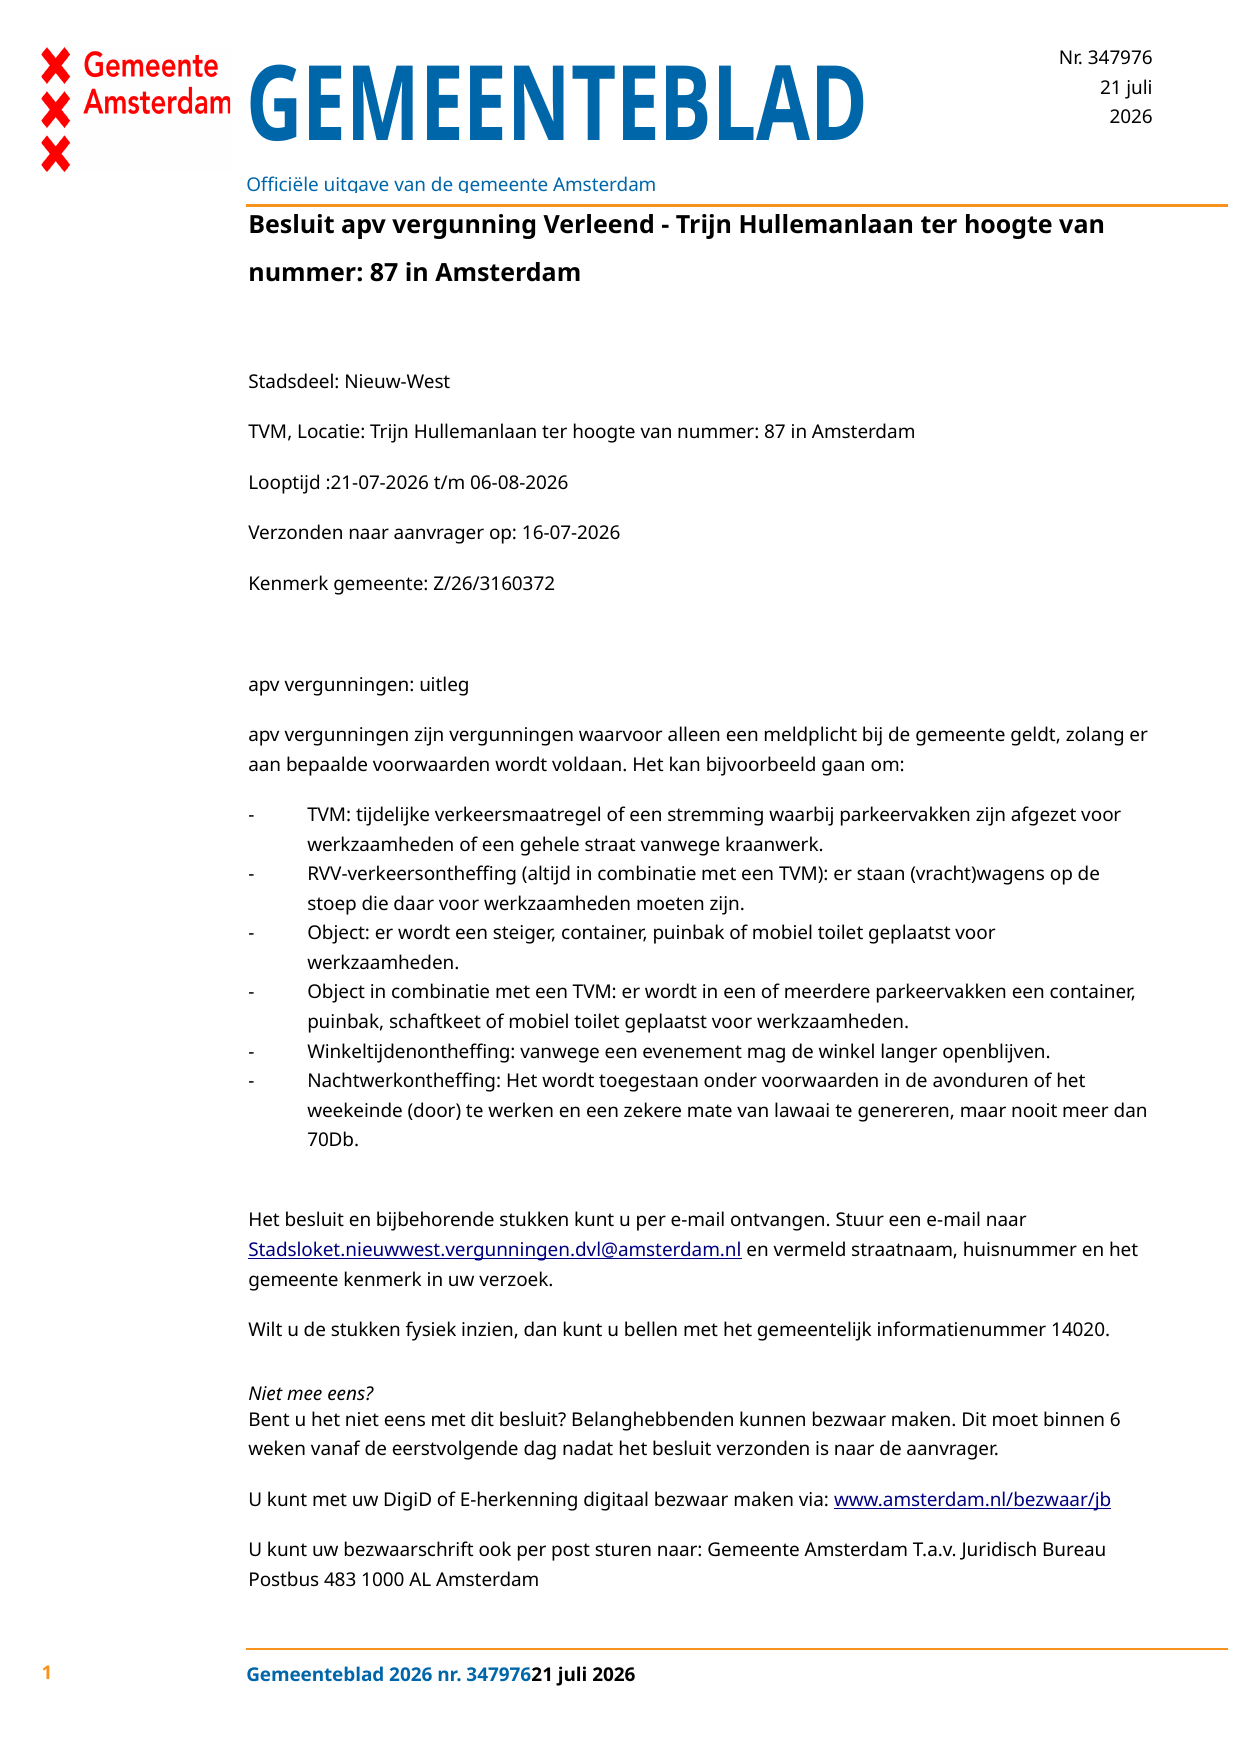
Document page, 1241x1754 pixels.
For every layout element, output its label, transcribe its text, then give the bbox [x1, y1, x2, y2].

text Kenmerk gemeente: Z/26/3160372 [248, 570, 1152, 596]
text apv vergunningen: uitleg [248, 671, 1152, 697]
list Winkeltijdenontheffing: vanwege een evenement mag de winkel langer openblijven. [248, 1038, 1152, 1064]
text U kunt uw bezwaarschrift ook per post sturen naar: Gemeente Amsterdam T.a.v. Juridisch Bureau Postbus 483 1000 AL Amsterdam [248, 1536, 1152, 1592]
list RVV-verkeersontheffing (altijd in combinatie met een TVM): er staan (vracht)wagens op de stoep die daar voor werkzaamheden moeten zijn. [248, 860, 1152, 916]
text Het besluit en bijbehorende stukken kunt u per e-mail ontvangen. Stuur een e-mail naar Stadsloket.nieuwwest.vergunningen.dvl@amsterdam.nl en vermeld straatnaam, huisnummer en het gemeente kenmerk in uw verzoek. [248, 1207, 1152, 1292]
text Wilt u de stukken fysiek inzien, dan kunt u bellen met het gemeentelijk informatienummer 14020. [248, 1316, 1152, 1342]
text Looptijd :21-07-2026 t/m 06-08-2026 [248, 469, 1152, 495]
text TVM, Locatie: Trijn Hullemanlaan ter hoogte van nummer: 87 in Amsterdam [248, 419, 1152, 444]
list Nachtwerkontheffing: Het wordt toegestaan onder voorwaarden in de avonduren of het weekeinde (door) te werken en een zekere mate van lawaai te genereren, maar nooit meer dan 70Db. [248, 1067, 1152, 1152]
text Stadsdeel: Nieuw-West [248, 368, 1152, 394]
text apv vergunningen zijn vergunningen waarvoor alleen een meldplicht bij de gemeente geldt, zolang er aan bepaalde voorwaarden wordt voldaan. Het kan bijvoorbeeld gaan om: [248, 721, 1152, 777]
picture [41, 47, 231, 172]
text Niet mee eens? [248, 1380, 1152, 1406]
text Verzonden naar aanvrager op: 16-07-2026 [248, 519, 1152, 545]
list TVM: tijdelijke verkeersmaatregel of een stremming waarbij parkeervakken zijn afgezet voor werkzaamheden of een gehele straat vanwege kraanwerk. [248, 801, 1152, 857]
text Bent u het niet eens met dit besluit? Belanghebbenden kunnen bezwaar maken. Dit moet binnen 6 weken vanaf de eerstvolgende dag nadat het besluit verzonden is naar de aanvrager. [248, 1406, 1152, 1461]
text U kunt met uw DigiD of E-herkenning digitaal bezwaar maken via: www.amsterdam.nl/bezwaar/jb [248, 1486, 1152, 1512]
list Object: er wordt een steiger, container, puinbak of mobiel toilet geplaatst voor werkzaamheden. [248, 919, 1152, 975]
list Object in combinatie met een TVM: er wordt in een of meerdere parkeervakken een container, puinbak, schaftkeet of mobiel toilet geplaatst voor werkzaamheden. [248, 979, 1152, 1034]
text Besluit apv vergunning Verleend - Trijn Hullemanlaan ter hoogte van nummer: 87 in Amsterdam [248, 207, 1152, 288]
